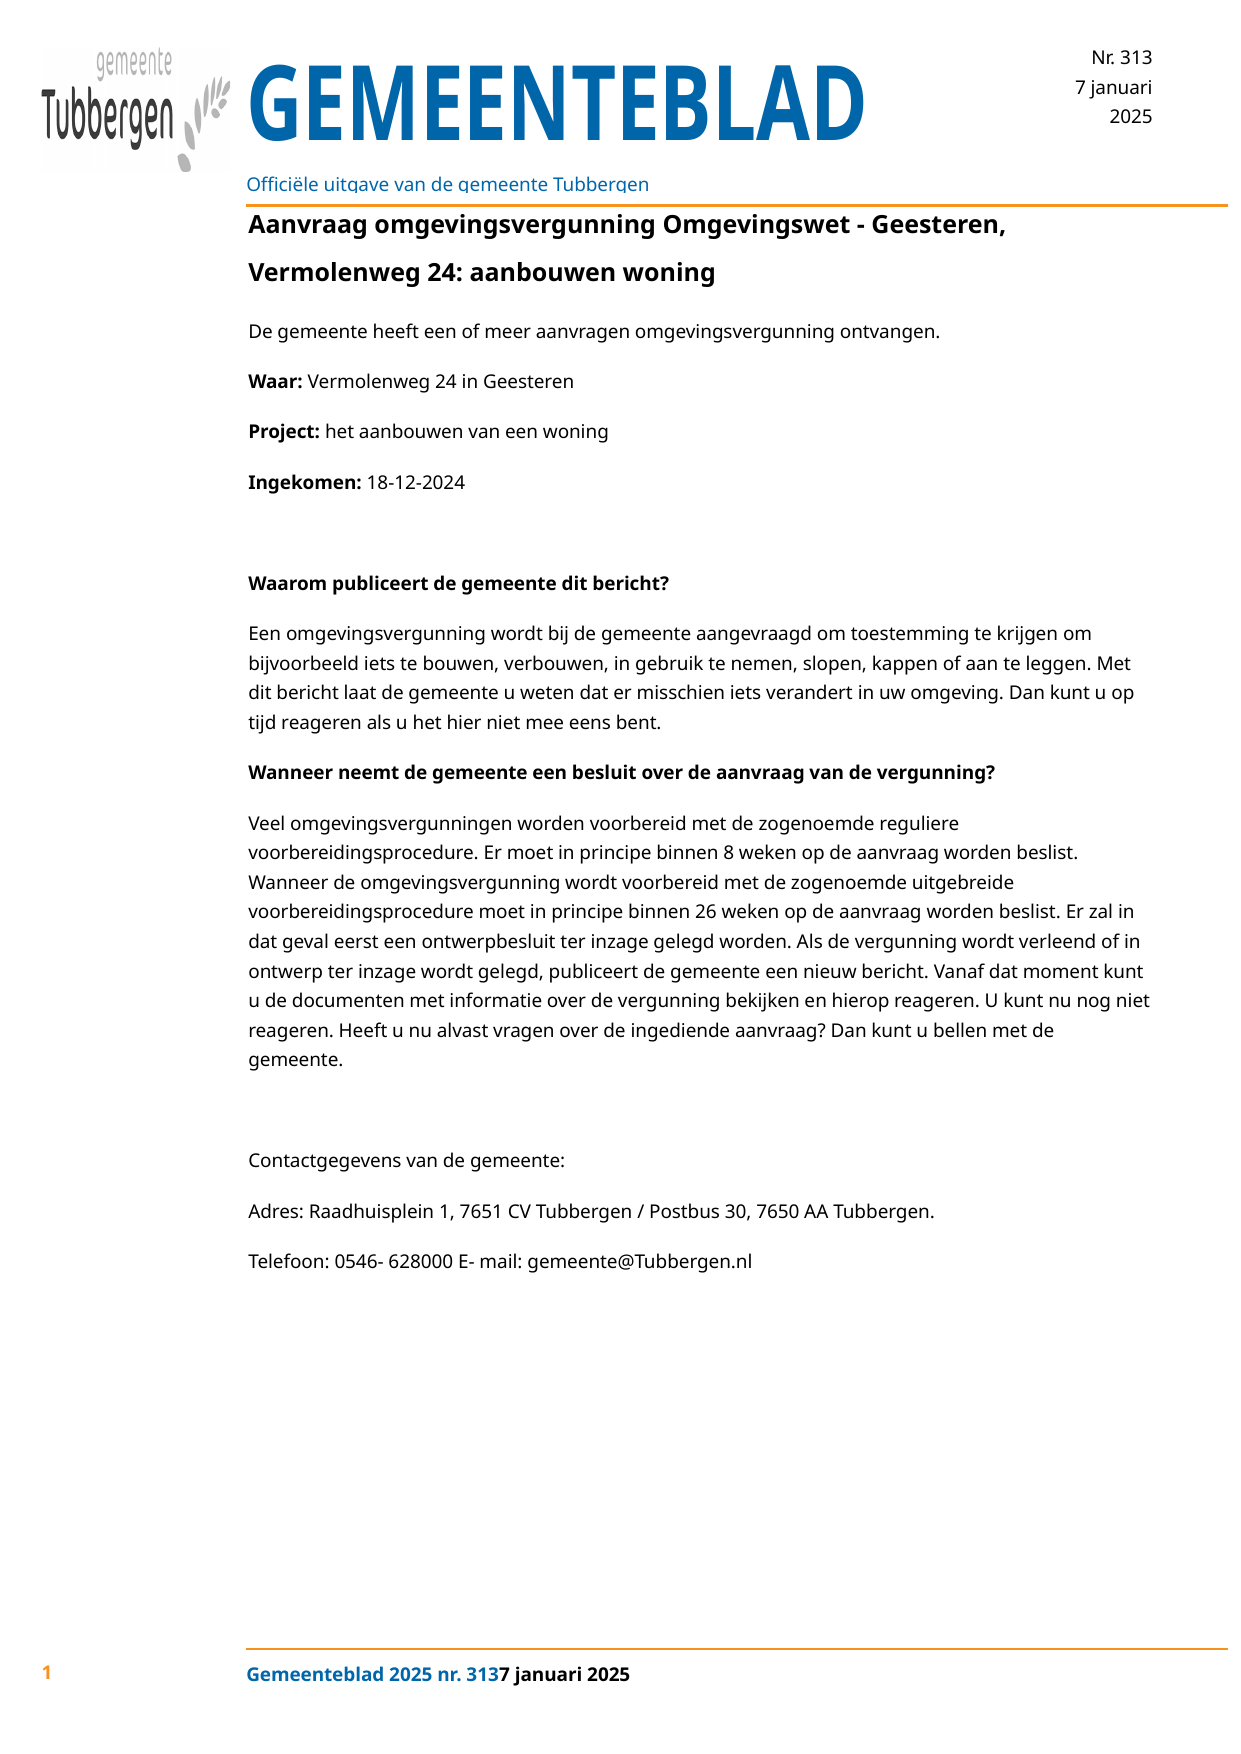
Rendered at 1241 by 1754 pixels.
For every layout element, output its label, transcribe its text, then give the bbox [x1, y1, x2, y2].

text Veel omgevingsvergunningen worden voorbereid met de zogenoemde reguliere voorbereidingsprocedure. Er moet in principe binnen 8 weken op de aanvraag worden beslist. Wanneer de omgevingsvergunning wordt voorbereid met de zogenoemde uitgebreide voorbereidingsprocedure moet in principe binnen 26 weken op de aanvraag worden beslist. Er zal in dat geval eerst een ontwerpbesluit ter inzage gelegd worden. Als de vergunning wordt verleend of in ontwerp ter inzage wordt gelegd, publiceert de gemeente een nieuw bericht. Vanaf dat moment kunt u de documenten met informatie over de vergunning bekijken en hierop reageren. U kunt nu nog niet reageren. Heeft u nu alvast vragen over de ingediende aanvraag? Dan kunt u bellen met de gemeente. [248, 810, 1152, 1072]
text Aanvraag omgevingsvergunning Omgevingswet - Geesteren, Vermolenweg 24: aanbouwen woning [248, 207, 1152, 288]
text Wanneer neemt de gemeente een besluit over de aanvraag van de vergunning? [248, 759, 1152, 785]
text Waarom publiceert de gemeente dit bericht? [248, 570, 1152, 596]
picture [41, 47, 231, 172]
text Contactgegevens van de gemeente: [248, 1147, 1152, 1173]
text Een omgevingsvergunning wordt bij de gemeente aangevraagd om toestemming te krijgen om bijvoorbeeld iets te bouwen, verbouwen, in gebruik te nemen, slopen, kappen of aan te leggen. Met dit bericht laat de gemeente u weten dat er misschien iets verandert in uw omgeving. Dan kunt u op tijd reageren als u het hier niet mee eens bent. [248, 620, 1152, 735]
text Waar: Vermolenweg 24 in Geesteren [248, 368, 1152, 394]
text De gemeente heeft een of meer aanvragen omgevingsvergunning ontvangen. [248, 318, 1152, 344]
text Telefoon: 0546- 628000 E- mail: gemeente@Tubbergen.nl [248, 1248, 1152, 1274]
text Ingekomen: 18-12-2024 [248, 469, 1152, 495]
text Project: het aanbouwen van een woning [248, 419, 1152, 444]
text Adres: Raadhuisplein 1, 7651 CV Tubbergen / Postbus 30, 7650 AA Tubbergen. [248, 1198, 1152, 1224]
